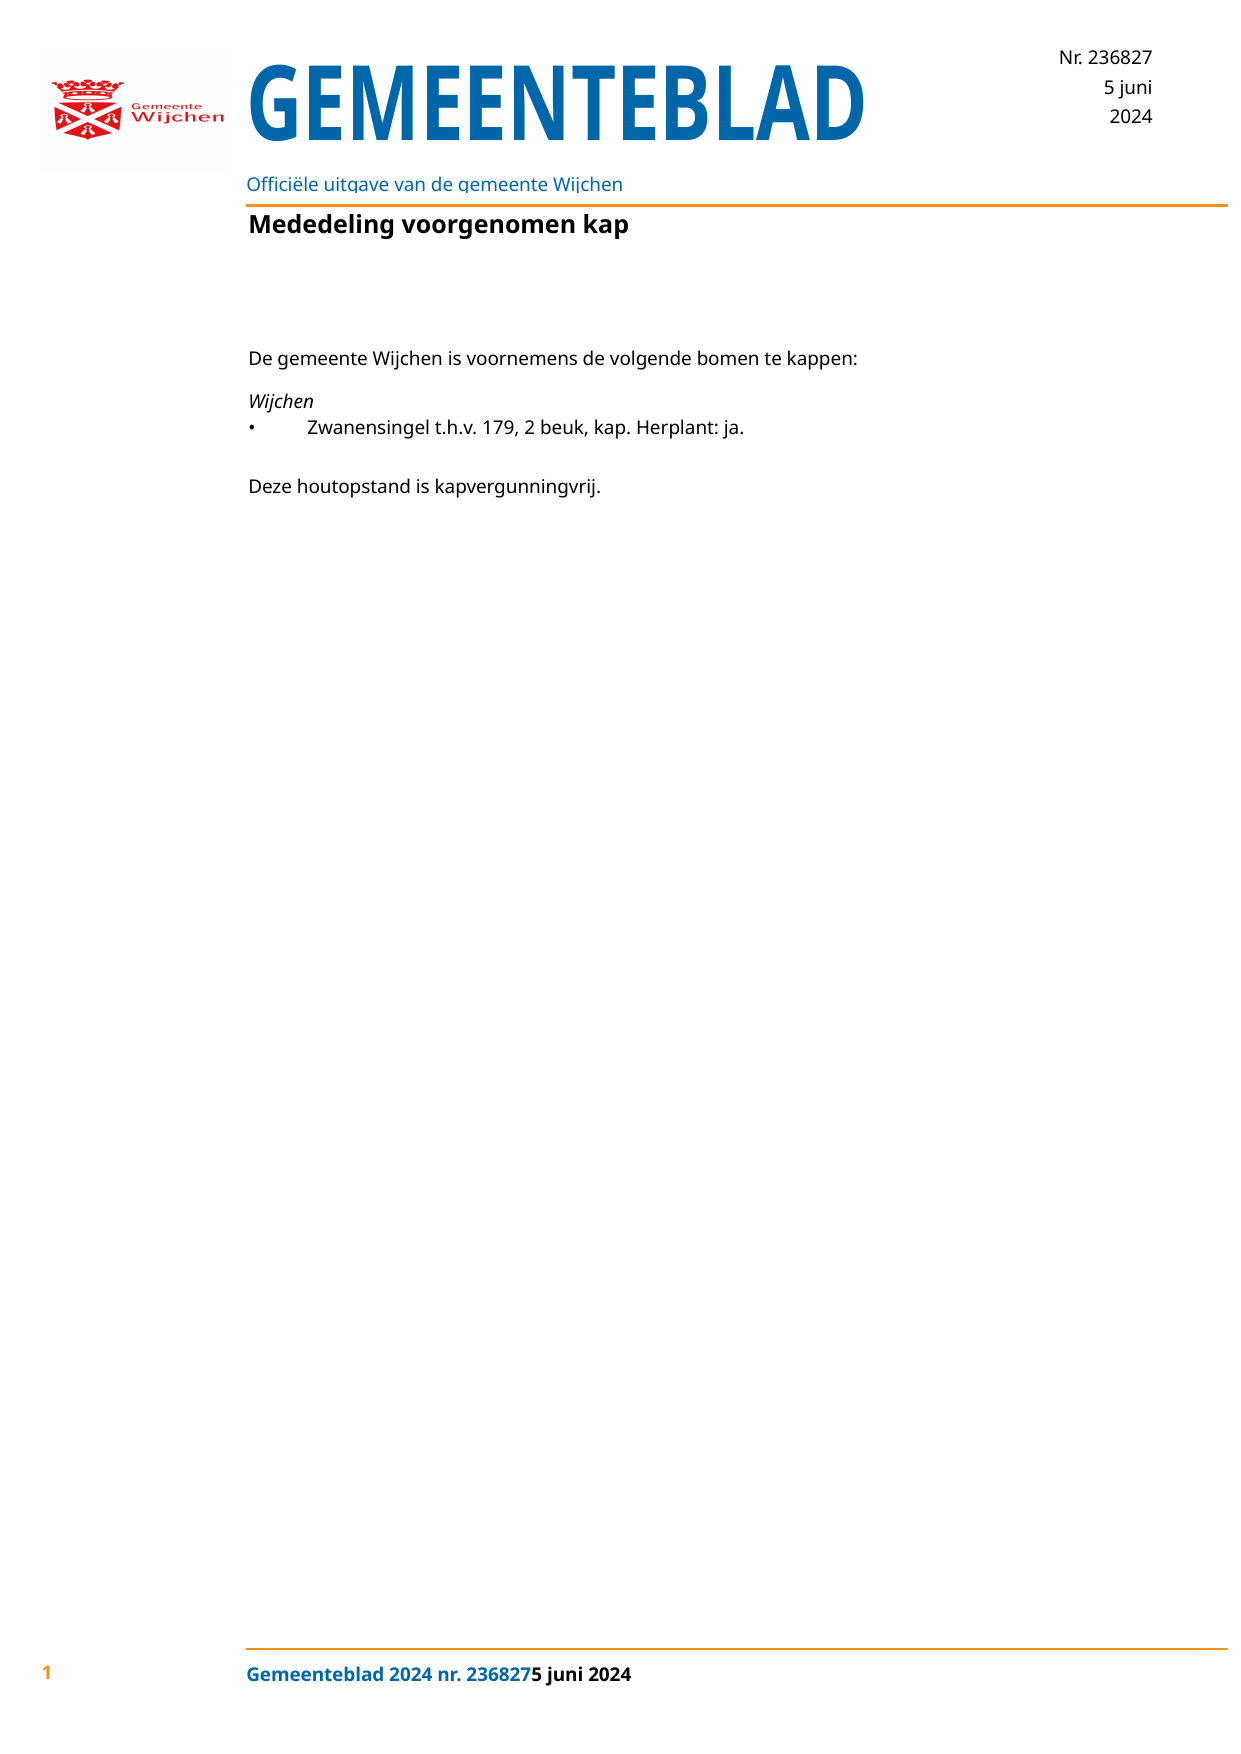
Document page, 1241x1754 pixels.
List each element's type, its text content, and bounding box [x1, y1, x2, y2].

picture [41, 47, 231, 172]
text De gemeente Wijchen is voornemens de volgende bomen te kappen: [248, 345, 1152, 371]
list Zwanensingel t.h.v. 179, 2 beuk, kap. Herplant: ja. [248, 414, 1152, 440]
text Mededeling voorgenomen kap [248, 207, 1152, 241]
text Wijchen [248, 388, 1152, 414]
text Deze houtopstand is kapvergunningvrij. [248, 473, 1152, 499]
